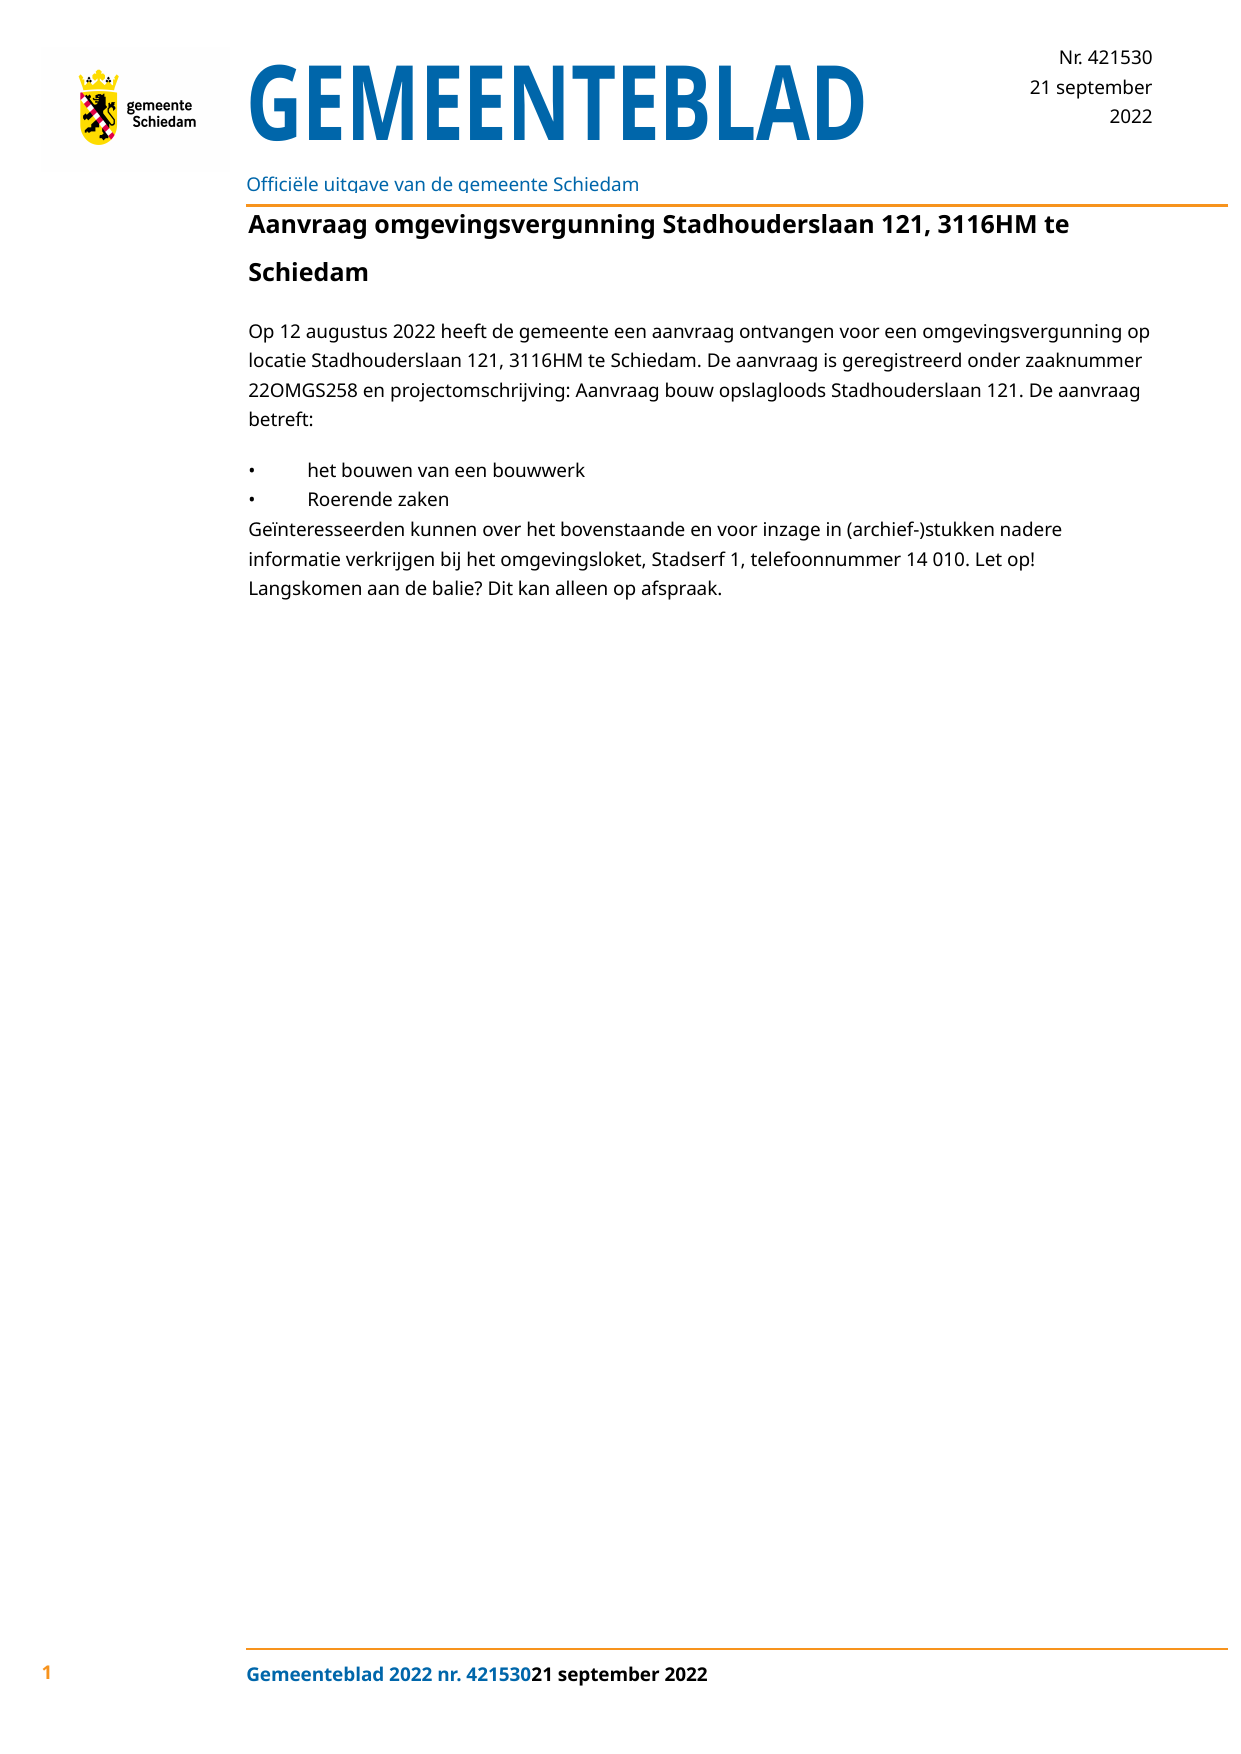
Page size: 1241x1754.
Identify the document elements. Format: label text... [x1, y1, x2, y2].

text Geïnteresseerden kunnen over het bovenstaande en voor inzage in (archief-)stukken nadere informatie verkrijgen bij het omgevingsloket, Stadserf 1, telefoonnummer 14 010. Let op! Langskomen aan de balie? Dit kan alleen op afspraak. [248, 516, 1152, 601]
text Op 12 augustus 2022 heeft de gemeente een aanvraag ontvangen voor een omgevingsvergunning op locatie Stadhouderslaan 121, 3116HM te Schiedam. De aanvraag is geregistreerd onder zaaknummer 22OMGS258 en projectomschrijving: Aanvraag bouw opslagloods Stadhouderslaan 121. De aanvraag betreft: [248, 318, 1152, 432]
text Aanvraag omgevingsvergunning Stadhouderslaan 121, 3116HM te Schiedam [248, 207, 1152, 288]
picture [41, 47, 231, 172]
list Roerende zaken [248, 487, 1152, 512]
list het bouwen van een bouwwerk [248, 457, 1152, 483]
